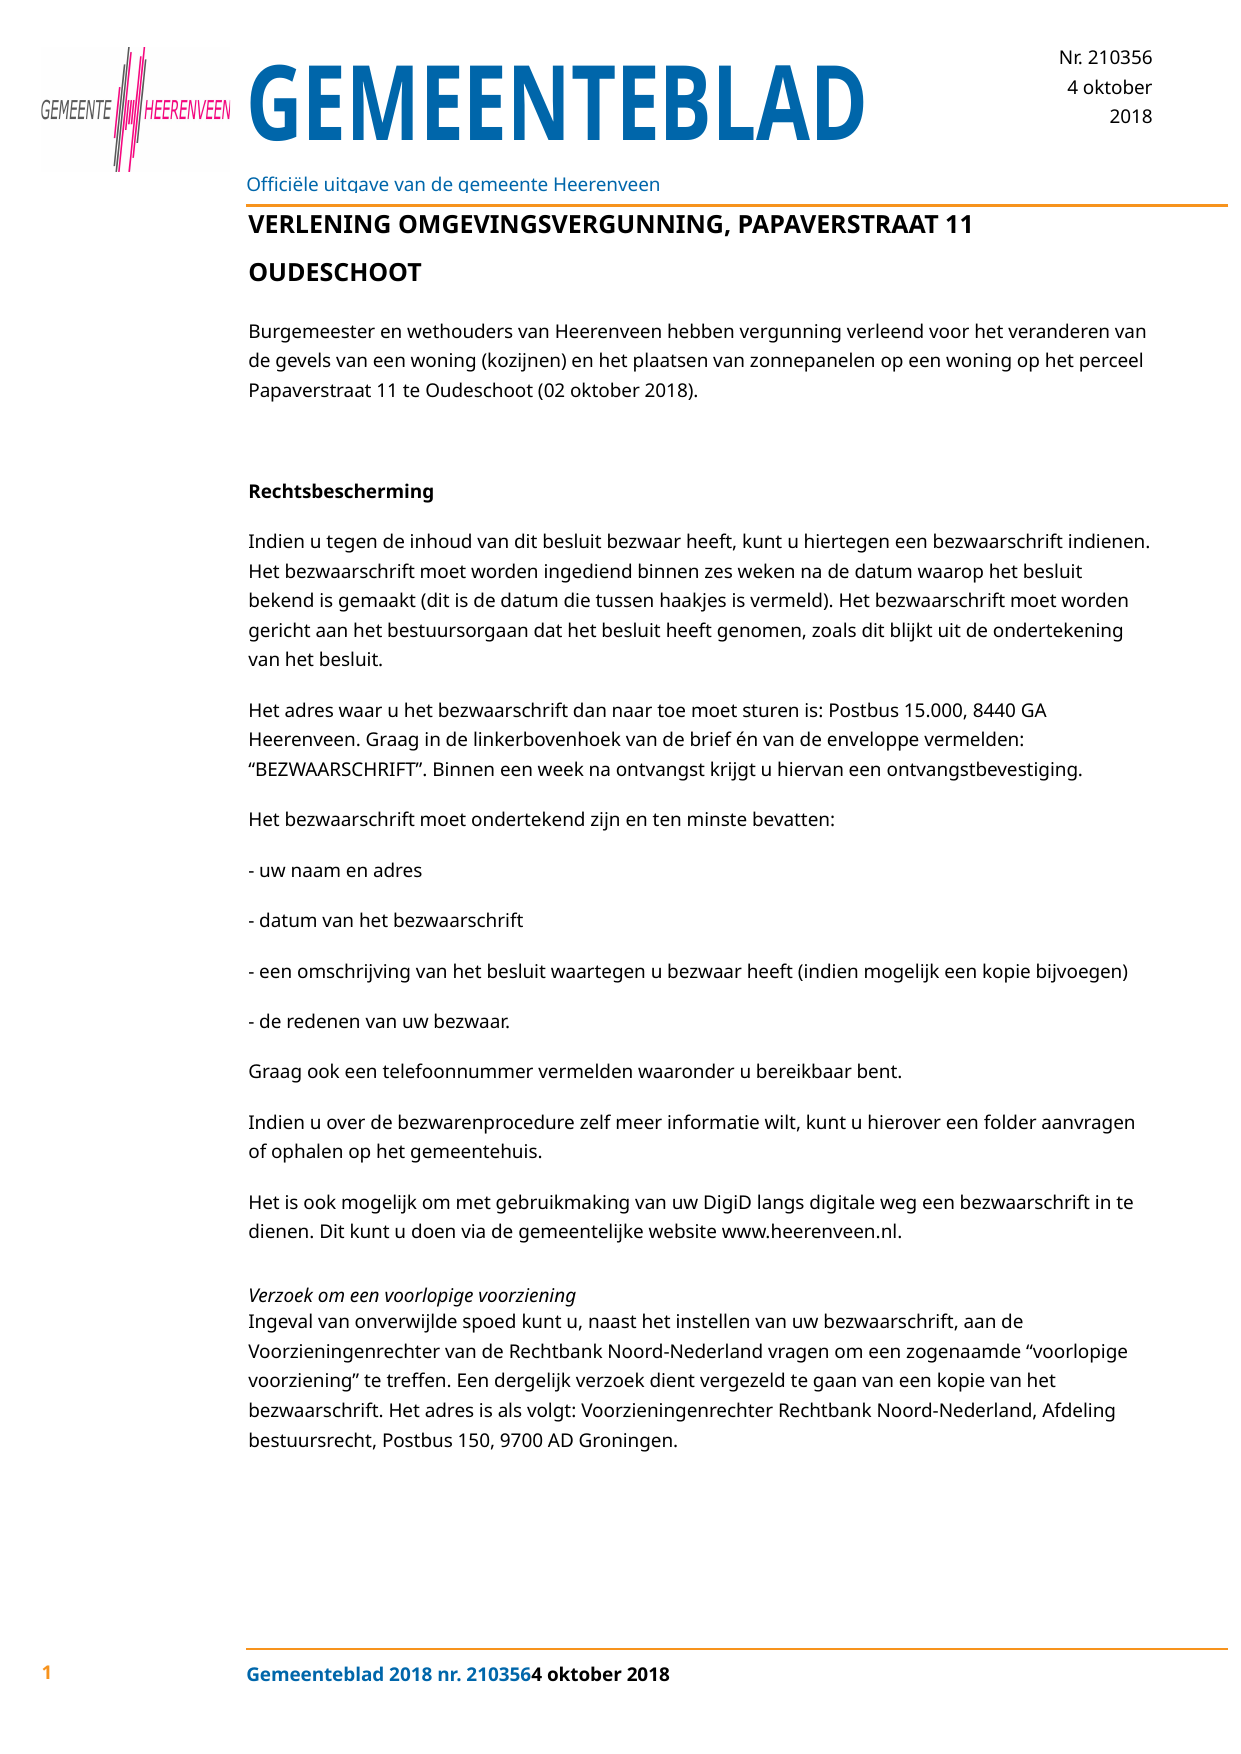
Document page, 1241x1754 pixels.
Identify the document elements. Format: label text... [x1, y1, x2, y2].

text Burgemeester en wethouders van Heerenveen hebben vergunning verleend voor het veranderen van de gevels van een woning (kozijnen) en het plaatsen van zonnepanelen op een woning op het perceel Papaverstraat 11 te Oudeschoot (02 oktober 2018). [248, 318, 1152, 403]
text Het adres waar u het bezwaarschrift dan naar toe moet sturen is: Postbus 15.000, 8440 GA Heerenveen. Graag in de linkerbovenhoek van de brief én van de enveloppe vermelden: “BEZWAARSCHRIFT”. Binnen een week na ontvangst krijgt u hiervan een ontvangstbevestiging. [248, 697, 1152, 782]
text VERLENING OMGEVINGSVERGUNNING, PAPAVERSTRAAT 11 OUDESCHOOT [248, 207, 1152, 288]
text - de redenen van uw bezwaar. [248, 1008, 1152, 1034]
text Het bezwaarschrift moet ondertekend zijn en ten minste bevatten: [248, 807, 1152, 832]
text - datum van het bezwaarschrift [248, 907, 1152, 933]
text - een omschrijving van het besluit waartegen u bezwaar heeft (indien mogelijk een kopie bijvoegen) [248, 958, 1152, 984]
picture [41, 47, 231, 172]
text Verzoek om een voorlopige voorziening [248, 1283, 1152, 1308]
text Ingeval van onverwijlde spoed kunt u, naast het instellen van uw bezwaarschrift, aan de Voorzieningenrechter van de Rechtbank Noord-Nederland vragen om een zogenaamde “voorlopige voorziening” te treffen. Een dergelijk verzoek dient vergezeld te gaan van een kopie van het bezwaarschrift. Het adres is als volgt: Voorzieningenrechter Rechtbank Noord-Nederland, Afdeling bestuursrecht, Postbus 150, 9700 AD Groningen. [248, 1308, 1152, 1452]
text Het is ook mogelijk om met gebruikmaking van uw DigiD langs digitale weg een bezwaarschrift in te dienen. Dit kunt u doen via de gemeentelijke website www.heerenveen.nl. [248, 1189, 1152, 1244]
text Graag ook een telefoonnummer vermelden waaronder u bereikbaar bent. [248, 1059, 1152, 1084]
text Rechtsbescherming [248, 478, 1152, 504]
text Indien u over de bezwarenprocedure zelf meer informatie wilt, kunt u hierover een folder aanvragen of ophalen op het gemeentehuis. [248, 1109, 1152, 1164]
text - uw naam en adres [248, 857, 1152, 883]
text Indien u tegen de inhoud van dit besluit bezwaar heeft, kunt u hiertegen een bezwaarschrift indienen. Het bezwaarschrift moet worden ingediend binnen zes weken na de datum waarop het besluit bekend is gemaakt (dit is de datum die tussen haakjes is vermeld). Het bezwaarschrift moet worden gericht aan het bestuursorgaan dat het besluit heeft genomen, zoals dit blijkt uit de ondertekening van het besluit. [248, 528, 1152, 672]
